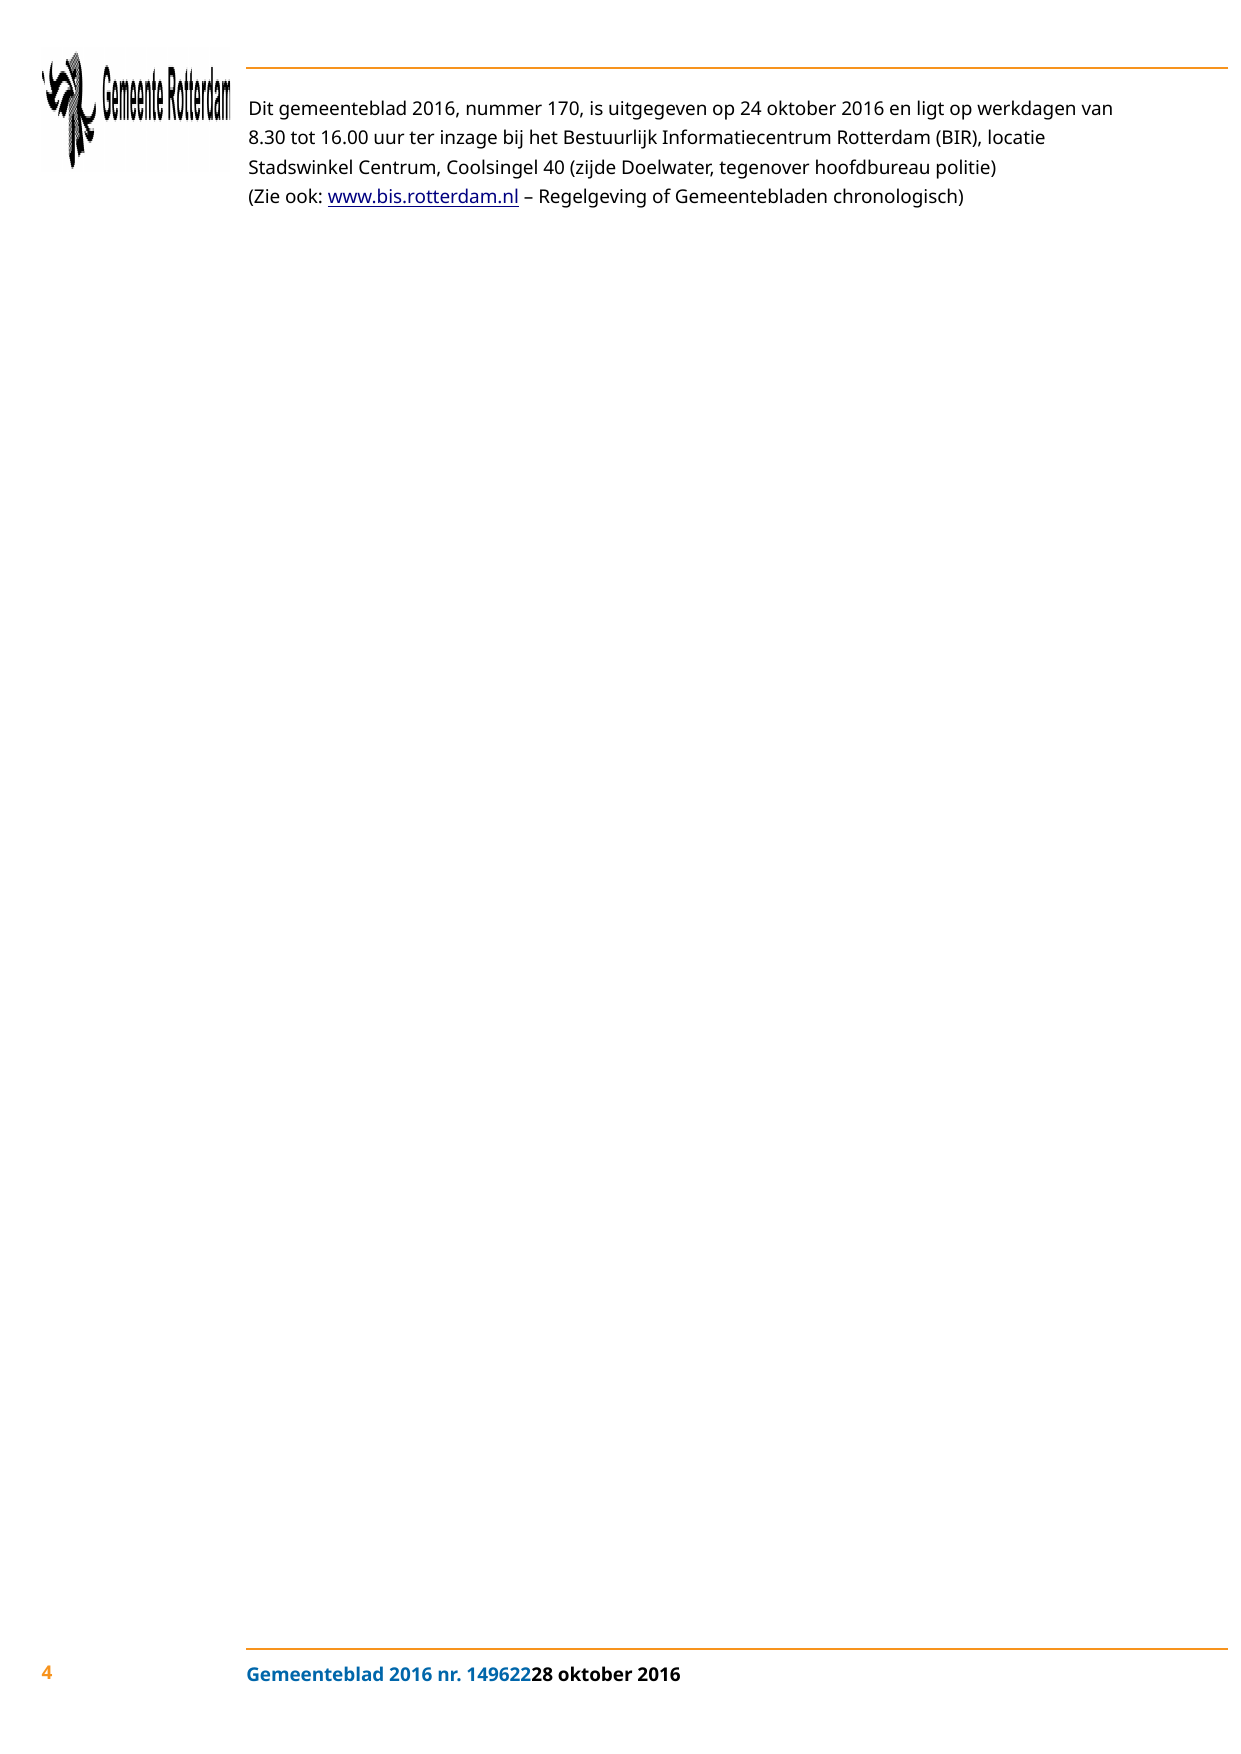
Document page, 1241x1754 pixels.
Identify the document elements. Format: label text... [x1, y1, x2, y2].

picture [41, 47, 231, 172]
text (Zie ook: www.bis.rotterdam.nl – Regelgeving of Gemeentebladen chronologisch) [248, 184, 1152, 209]
text Dit gemeenteblad 2016, nummer 170, is uitgegeven op 24 oktober 2016 en ligt op werkdagen van 8.30 tot 16.00 uur ter inzage bij het Bestuurlijk Informatiecentrum Rotterdam (BIR), locatie Stadswinkel Centrum, Coolsingel 40 (zijde Doelwater, tegenover hoofdbureau politie) [248, 95, 1152, 180]
